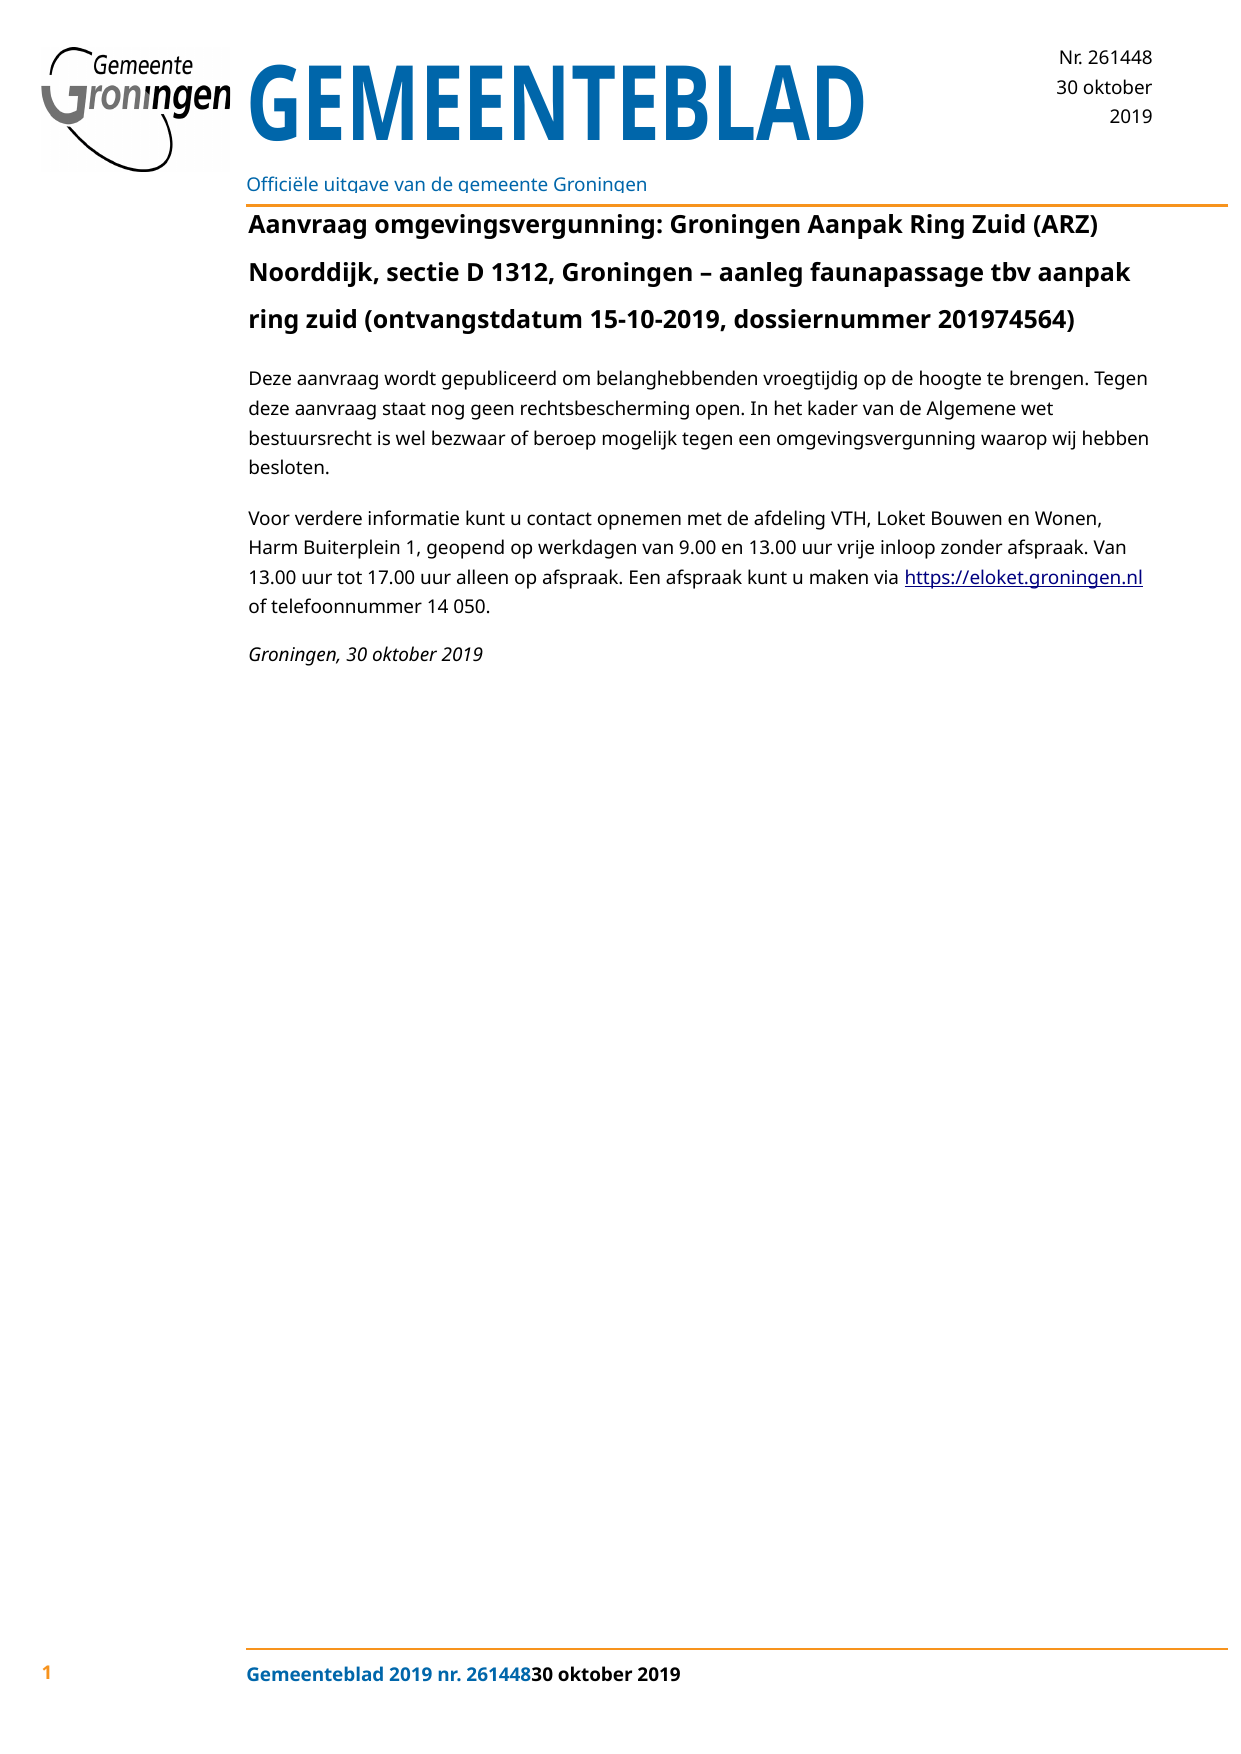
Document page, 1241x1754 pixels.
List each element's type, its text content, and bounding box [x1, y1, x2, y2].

text Voor verdere informatie kunt u contact opnemen met de afdeling VTH, Loket Bouwen en Wonen, Harm Buiterplein 1, geopend op werkdagen van 9.00 en 13.00 uur vrije inloop zonder afspraak. Van 13.00 uur tot 17.00 uur alleen op afspraak. Een afspraak kunt u maken via https://eloket.groningen.nl of telefoonnummer 14 050. [248, 505, 1152, 619]
text Groningen, 30 oktober 2019 [248, 641, 1152, 667]
picture [41, 47, 231, 172]
text Deze aanvraag wordt gepubliceerd om belanghebbenden vroegtijdig op de hoogte te brengen. Tegen deze aanvraag staat nog geen rechtsbescherming open. In het kader van de Algemene wet bestuursrecht is wel bezwaar of beroep mogelijk tegen een omgevingsvergunning waarop wij hebben besloten. [248, 366, 1152, 480]
text Aanvraag omgevingsvergunning: Groningen Aanpak Ring Zuid (ARZ) Noorddijk, sectie D 1312, Groningen – aanleg faunapassage tbv aanpak ring zuid (ontvangstdatum 15-10-2019, dossiernummer 201974564) [248, 207, 1152, 336]
